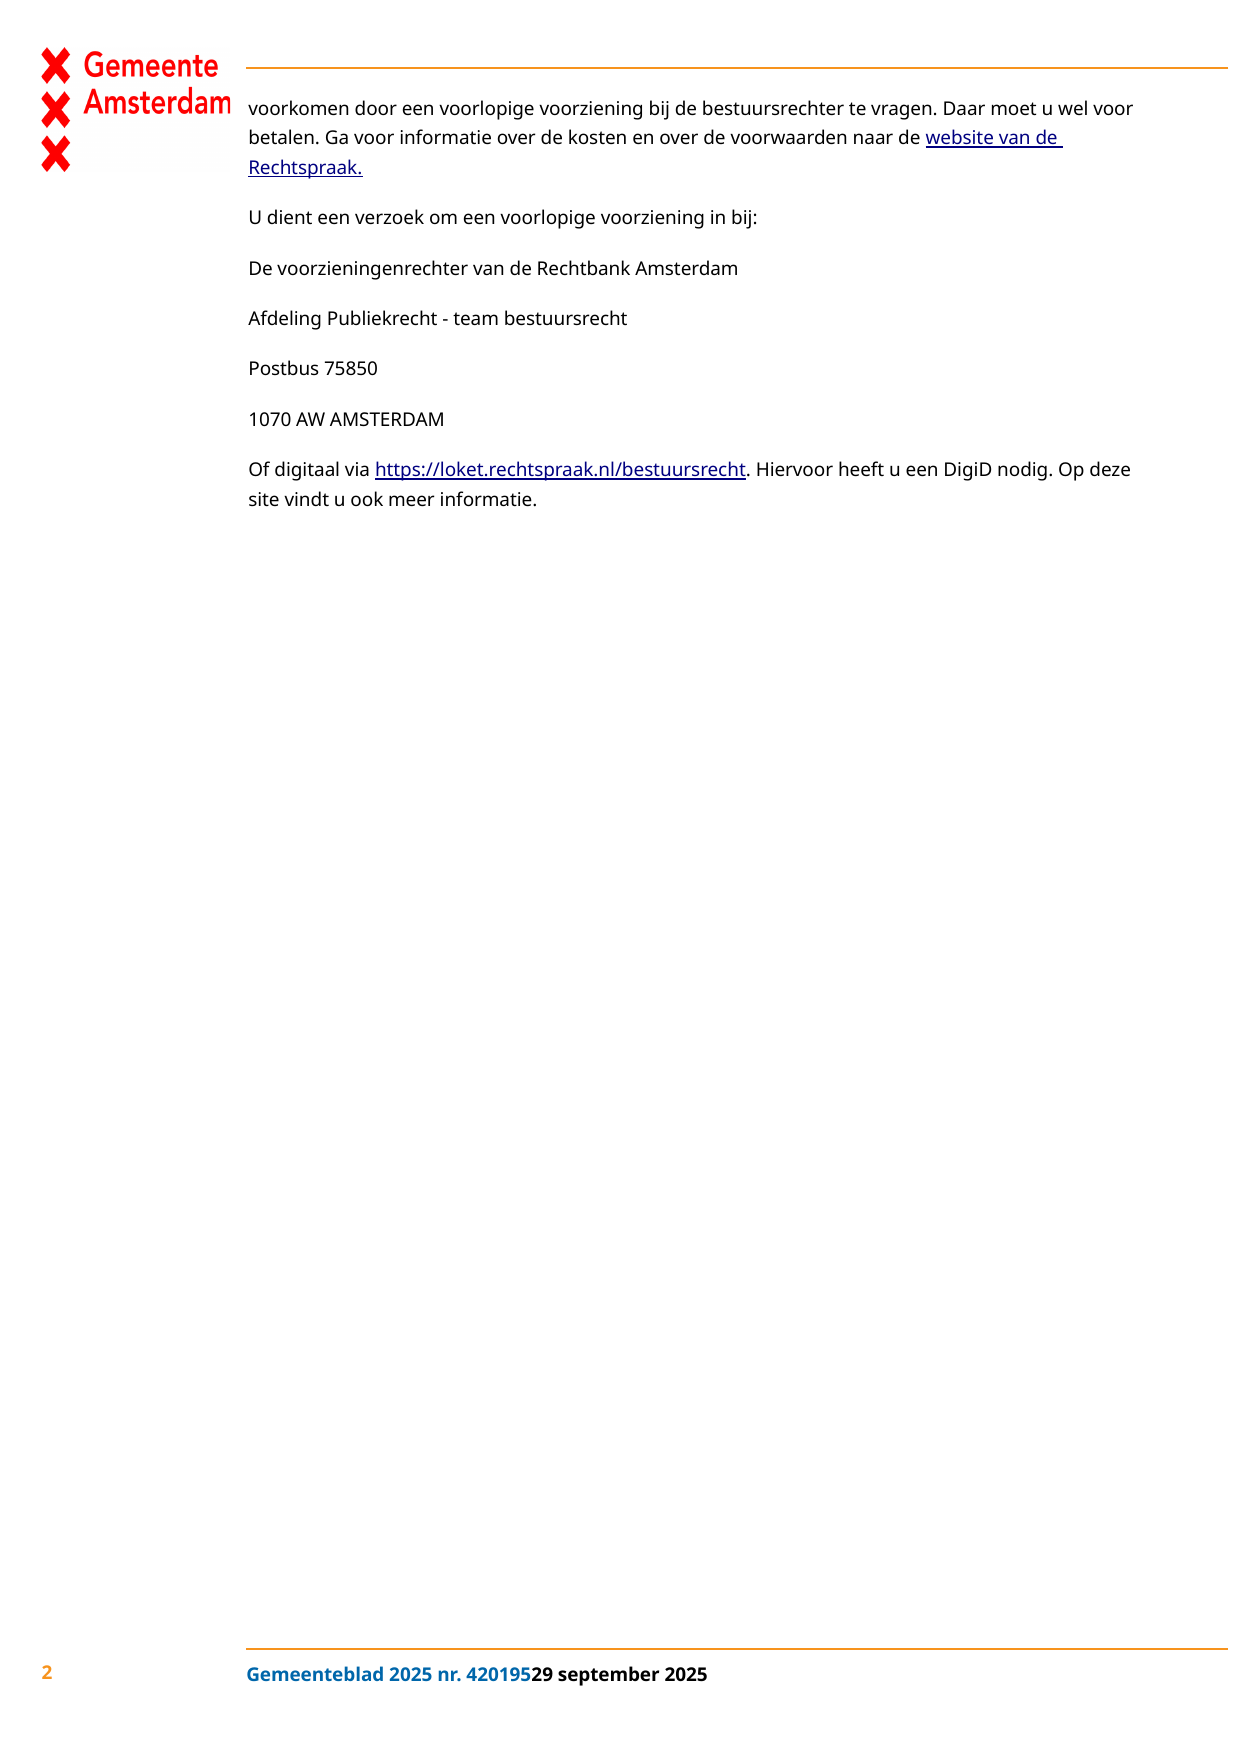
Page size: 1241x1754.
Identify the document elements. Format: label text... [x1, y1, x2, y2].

text Postbus 75850 [248, 356, 1152, 381]
text voorkomen door een voorlopige voorziening bij de bestuursrechter te vragen. Daar moet u wel voor betalen. Ga voor informatie over de kosten en over de voorwaarden naar de website van de Rechtspraak. [248, 95, 1152, 180]
text U dient een verzoek om een voorlopige voorziening in bij: [248, 204, 1152, 230]
picture [41, 47, 231, 172]
text Of digitaal via https://loket.rechtspraak.nl/bestuursrecht. Hiervoor heeft u een DigiD nodig. Op deze site vindt u ook meer informatie. [248, 456, 1152, 512]
text Afdeling Publiekrecht - team bestuursrecht [248, 305, 1152, 331]
text De voorzieningenrechter van de Rechtbank Amsterdam [248, 255, 1152, 281]
text 1070 AW AMSTERDAM [248, 406, 1152, 432]
